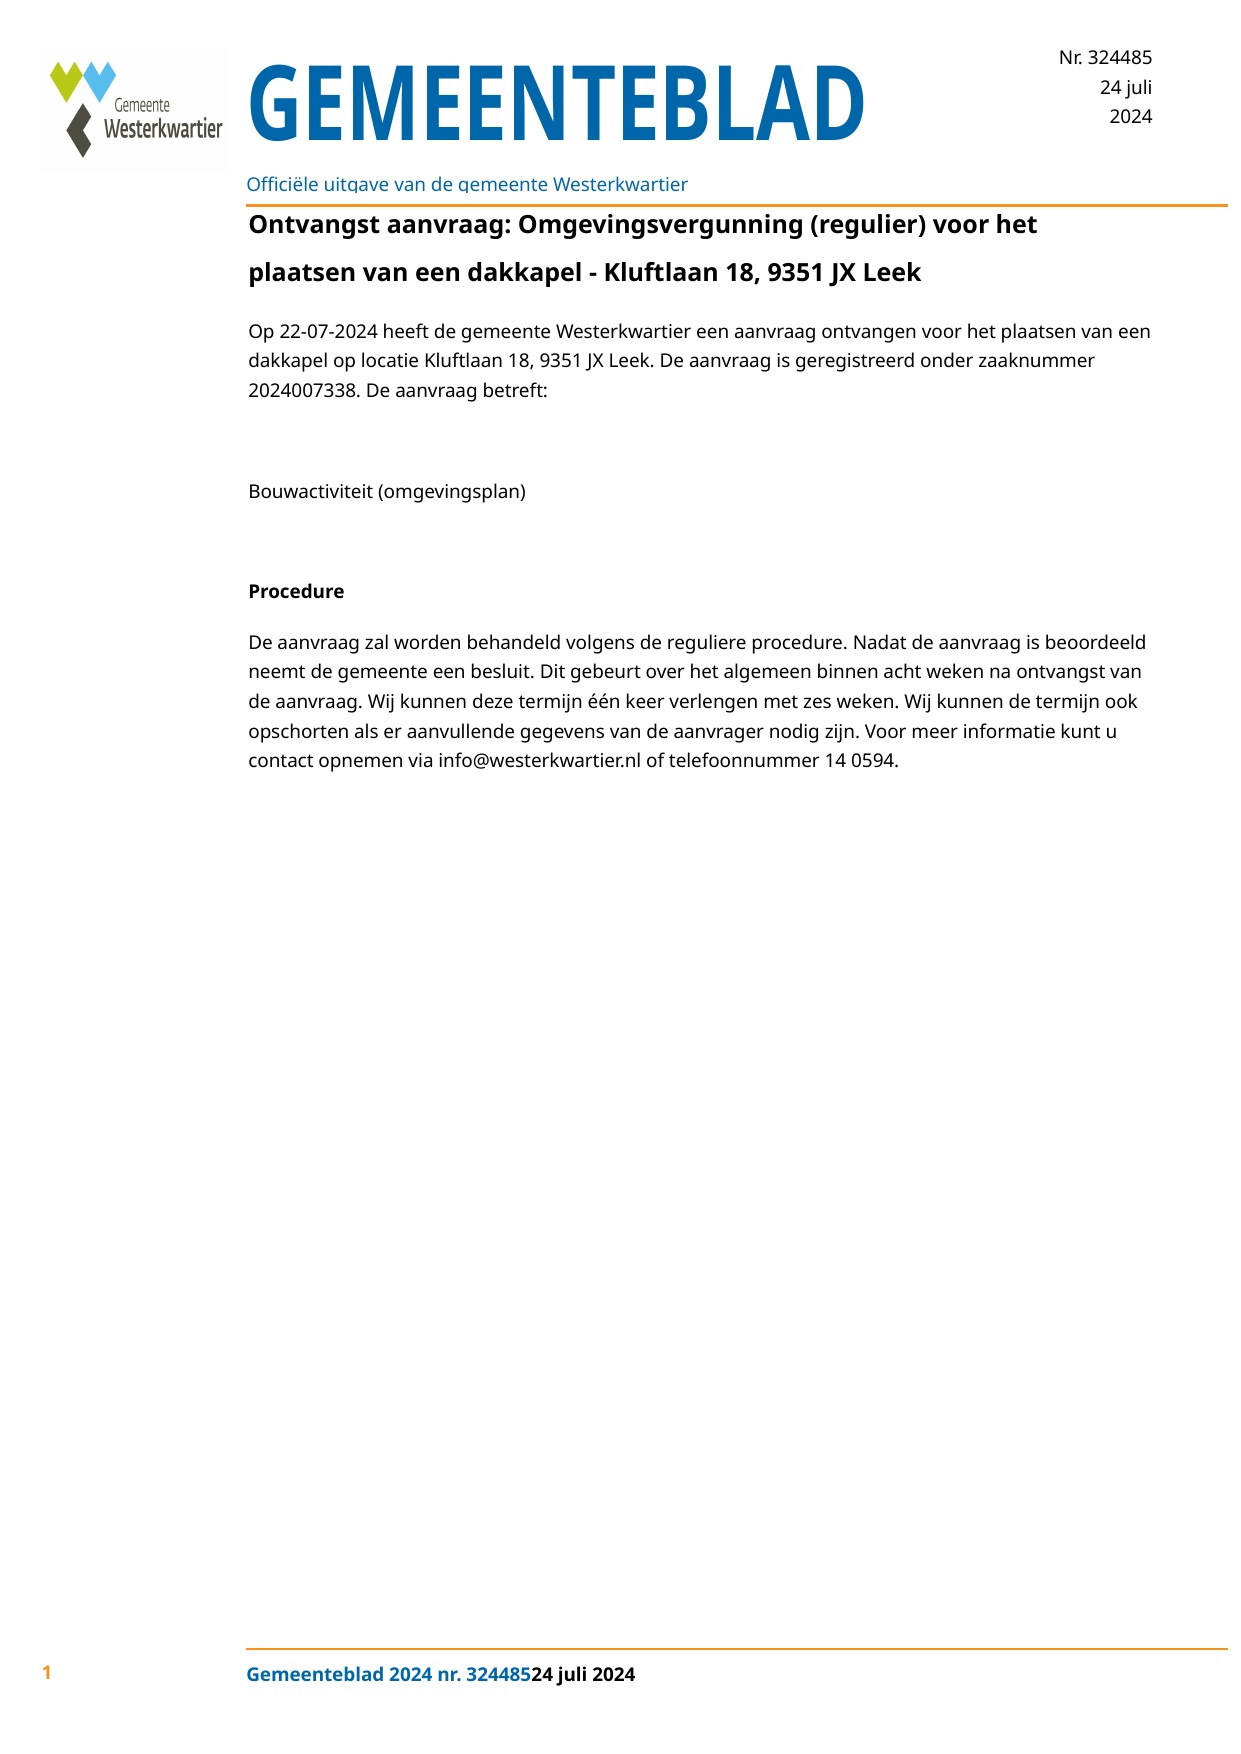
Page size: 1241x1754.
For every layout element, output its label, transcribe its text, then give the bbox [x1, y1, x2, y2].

text Ontvangst aanvraag: Omgevingsvergunning (regulier) voor het plaatsen van een dakkapel - Kluftlaan 18, 9351 JX Leek [248, 207, 1152, 288]
text Bouwactiviteit (omgevingsplan) [248, 478, 1152, 504]
text De aanvraag zal worden behandeld volgens de reguliere procedure. Nadat de aanvraag is beoordeeld neemt de gemeente een besluit. Dit gebeurt over het algemeen binnen acht weken na ontvangst van de aanvraag. Wij kunnen deze termijn één keer verlengen met zes weken. Wij kunnen de termijn ook opschorten als er aanvullende gegevens van de aanvrager nodig zijn. Voor meer informatie kunt u contact opnemen via info@westerkwartier.nl of telefoonnummer 14 0594. [248, 629, 1152, 773]
text Op 22-07-2024 heeft de gemeente Westerkwartier een aanvraag ontvangen voor het plaatsen van een dakkapel op locatie Kluftlaan 18, 9351 JX Leek. De aanvraag is geregistreerd onder zaaknummer 2024007338. De aanvraag betreft: [248, 318, 1152, 403]
text Procedure [248, 579, 1152, 604]
picture [41, 47, 231, 172]
